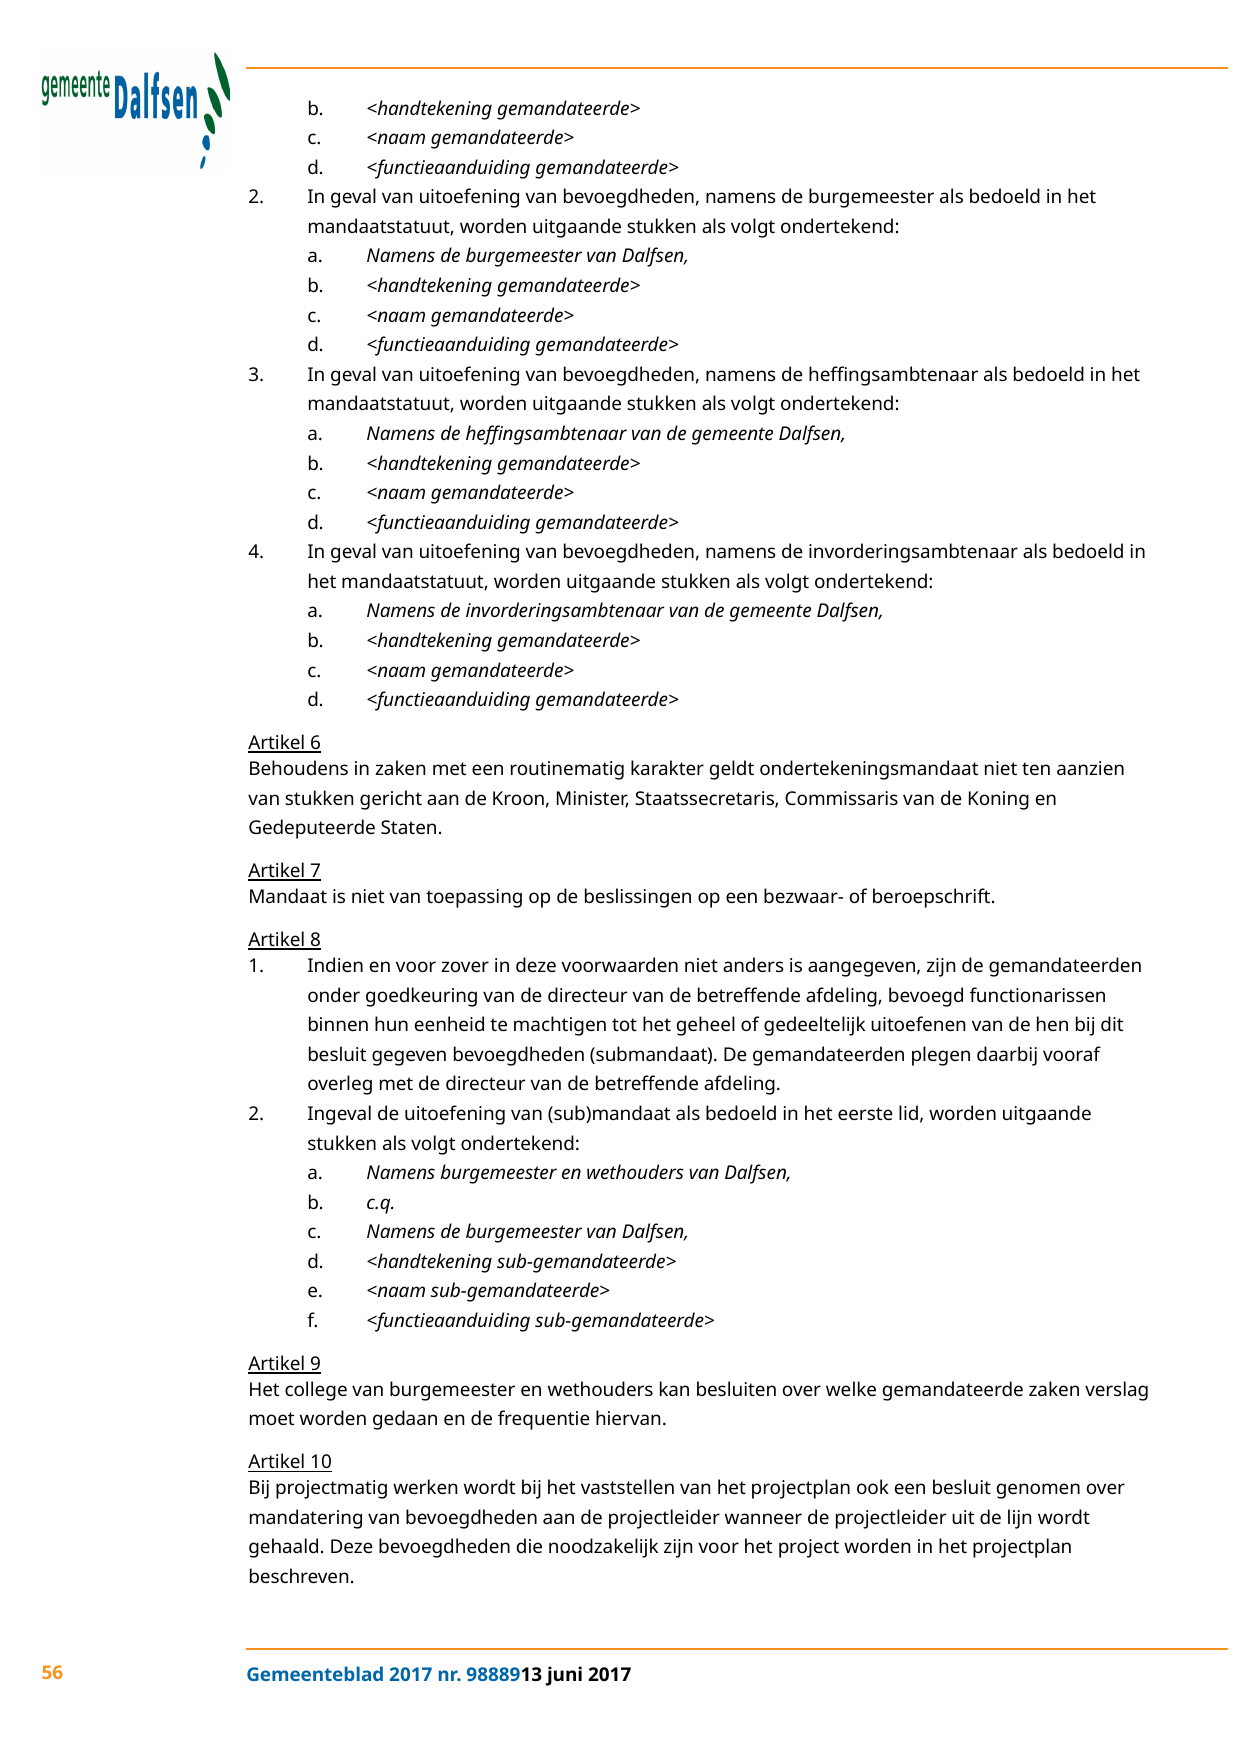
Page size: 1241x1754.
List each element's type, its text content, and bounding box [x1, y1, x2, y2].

text Bij projectmatig werken wordt bij het vaststellen van het projectplan ook een besluit genomen over mandatering van bevoegdheden aan de projectleider wanneer de projectleider uit de lijn wordt gehaald. Deze bevoegdheden die noodzakelijk zijn voor het project worden in het projectplan beschreven. [248, 1474, 1152, 1589]
list <handtekening sub-gemandateerde> [307, 1248, 1152, 1274]
list <handtekening gemandateerde> [307, 627, 1152, 653]
text Artikel 6 [248, 729, 1152, 755]
list <naam gemandateerde> [307, 657, 1152, 683]
text Artikel 7 [248, 858, 1152, 883]
list <handtekening gemandateerde> [307, 450, 1152, 476]
list <naam gemandateerde> [307, 124, 1152, 150]
list Namens de heffingsambtenaar van de gemeente Dalfsen, [307, 420, 1152, 446]
list In geval van uitoefening van bevoegdheden, namens de invorderingsambtenaar als bedoeld in het mandaatstatuut, worden uitgaande stukken als volgt ondertekend: [248, 538, 1152, 594]
text Het college van burgemeester en wethouders kan besluiten over welke gemandateerde zaken verslag moet worden gedaan en de frequentie hiervan. [248, 1376, 1152, 1431]
list Indien en voor zover in deze voorwaarden niet anders is aangegeven, zijn de gemandateerden onder goedkeuring van de directeur van de betreffende afdeling, bevoegd functionarissen binnen hun eenheid te machtigen tot het geheel of gedeeltelijk uitoefenen van de hen bij dit besluit gegeven bevoegdheden (submandaat). De gemandateerden plegen daarbij vooraf overleg met de directeur van de betreffende afdeling. [248, 952, 1152, 1096]
list Namens de invorderingsambtenaar van de gemeente Dalfsen, [307, 598, 1152, 623]
list c.q. [307, 1189, 1152, 1214]
list <functieaanduiding gemandateerde> [307, 154, 1152, 180]
text Artikel 9 [248, 1350, 1152, 1376]
list <naam gemandateerde> [307, 479, 1152, 505]
list Namens burgemeester en wethouders van Dalfsen, [307, 1159, 1152, 1185]
list <functieaanduiding gemandateerde> [307, 331, 1152, 357]
text Artikel 10 [248, 1449, 1152, 1474]
list Ingeval de uitoefening van (sub)mandaat als bedoeld in het eerste lid, worden uitgaande stukken als volgt ondertekend: [248, 1100, 1152, 1155]
list <handtekening gemandateerde> [307, 272, 1152, 298]
list Namens de burgemeester van Dalfsen, [307, 243, 1152, 268]
list <functieaanduiding sub-gemandateerde> [307, 1307, 1152, 1333]
list <naam gemandateerde> [307, 302, 1152, 328]
text Behoudens in zaken met een routinematig karakter geldt ondertekeningsmandaat niet ten aanzien van stukken gericht aan de Kroon, Minister, Staatssecretaris, Commissaris van de Koning en Gedeputeerde Staten. [248, 755, 1152, 840]
list In geval van uitoefening van bevoegdheden, namens de heffingsambtenaar als bedoeld in het mandaatstatuut, worden uitgaande stukken als volgt ondertekend: [248, 361, 1152, 416]
list Namens de burgemeester van Dalfsen, [307, 1218, 1152, 1244]
picture [41, 47, 231, 172]
list <functieaanduiding gemandateerde> [307, 686, 1152, 712]
text Artikel 8 [248, 926, 1152, 952]
list <functieaanduiding gemandateerde> [307, 509, 1152, 535]
list <handtekening gemandateerde> [307, 95, 1152, 121]
list In geval van uitoefening van bevoegdheden, namens de burgemeester als bedoeld in het mandaatstatuut, worden uitgaande stukken als volgt ondertekend: [248, 183, 1152, 239]
list <naam sub-gemandateerde> [307, 1278, 1152, 1303]
text Mandaat is niet van toepassing op de beslissingen op een bezwaar- of beroepschrift. [248, 883, 1152, 909]
